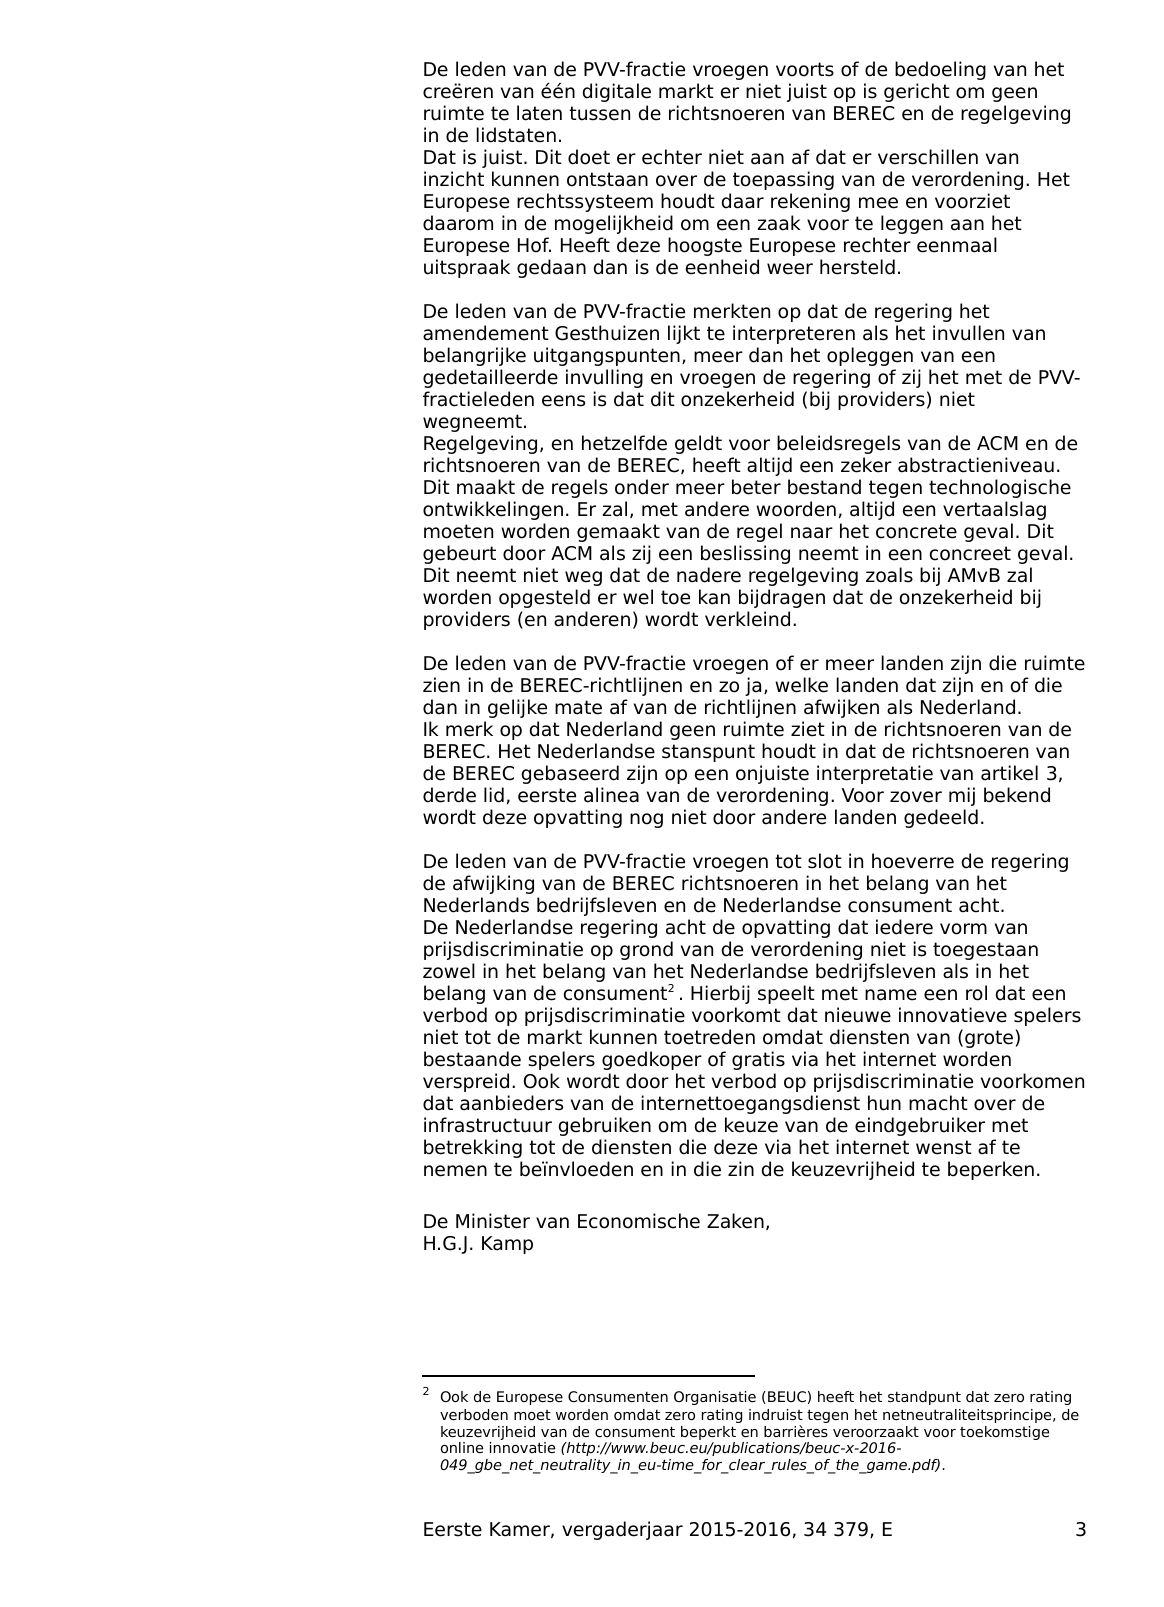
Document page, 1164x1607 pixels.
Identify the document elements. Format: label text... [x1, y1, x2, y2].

text Ik merk op dat Nederland geen ruimte ziet in de richtsnoeren van de BEREC. Het Nederlandse stanspunt houdt in dat de richtsnoeren van de BEREC gebaseerd zijn op een onjuiste interpretatie van artikel 3, derde lid, eerste alinea van de verordening. Voor zover mij bekend wordt deze opvatting nog niet door andere landen gedeeld. [422, 719, 1087, 829]
text De Nederlandse regering acht de opvatting dat iedere vorm van prijsdiscriminatie op grond van de verordening niet is toegestaan zowel in het belang van het Nederlandse bedrijfsleven als in het belang van de consument. Hierbij speelt met name een rol dat een verbod op prijsdiscriminatie voorkomt dat nieuwe innovatieve spelers niet tot de markt kunnen toetreden omdat diensten van (grote) bestaande spelers goedkoper of gratis via het internet worden verspreid. Ook wordt door het verbod op prijsdiscriminatie voorkomen dat aanbieders van de internettoegangsdienst hun macht over de infrastructuur gebruiken om de keuze van de eindgebruiker met betrekking tot de diensten die deze via het internet wenst af te nemen te beïnvloeden en in die zin de keuzevrijheid te beperken. [422, 917, 1087, 1181]
text Regelgeving, en hetzelfde geldt voor beleidsregels van de ACM en de richtsnoeren van de BEREC, heeft altijd een zeker abstractieniveau. Dit maakt de regels onder meer beter bestand tegen technologische ontwikkelingen. Er zal, met andere woorden, altijd een vertaalslag moeten worden gemaakt van de regel naar het concrete geval. Dit gebeurt door ACM als zij een beslissing neemt in een concreet geval. Dit neemt niet weg dat de nadere regelgeving zoals bij AMvB zal worden opgesteld er wel toe kan bijdragen dat de onzekerheid bij providers (en anderen) wordt verkleind. [422, 433, 1087, 631]
text De leden van de PVV-fractie merkten op dat de regering het amendement Gesthuizen lijkt te interpreteren als het invullen van belangrijke uitgangspunten, meer dan het opleggen van een gedetailleerde invulling en vroegen de regering of zij het met de PVV-fractieleden eens is dat dit onzekerheid (bij providers) niet wegneemt. [422, 301, 1087, 433]
text Ook de Europese Consumenten Organisatie (BEUC) heeft het standpunt dat zero rating verboden moet worden omdat zero rating indruist tegen het netneutraliteitsprincipe, de keuzevrijheid van de consument beperkt en barrières veroorzaakt voor toekomstige online innovatie (http://www.beuc.eu/publications/beuc-x-2016-049_gbe_net_neutrality_in_eu-time_for_clear_rules_of_the_game.pdf). [422, 1385, 1087, 1474]
text De leden van de PVV-fractie vroegen voorts of de bedoeling van het creëren van één digitale markt er niet juist op is gericht om geen ruimte te laten tussen de richtsnoeren van BEREC en de regelgeving in de lidstaten. [422, 59, 1087, 147]
text De Minister van Economische Zaken, H.G.J. Kamp [422, 1211, 1087, 1254]
text De leden van de PVV-fractie vroegen of er meer landen zijn die ruimte zien in de BEREC-richtlijnen en zo ja, welke landen dat zijn en of die dan in gelijke mate af van de richtlijnen afwijken als Nederland. [422, 653, 1087, 719]
text Dat is juist. Dit doet er echter niet aan af dat er verschillen van inzicht kunnen ontstaan over de toepassing van de verordening. Het Europese rechtssysteem houdt daar rekening mee en voorziet daarom in de mogelijkheid om een zaak voor te leggen aan het Europese Hof. Heeft deze hoogste Europese rechter eenmaal uitspraak gedaan dan is de eenheid weer hersteld. [422, 147, 1087, 279]
text De leden van de PVV-fractie vroegen tot slot in hoeverre de regering de afwijking van de BEREC richtsnoeren in het belang van het Nederlands bedrijfsleven en de Nederlandse consument acht. [422, 851, 1087, 917]
